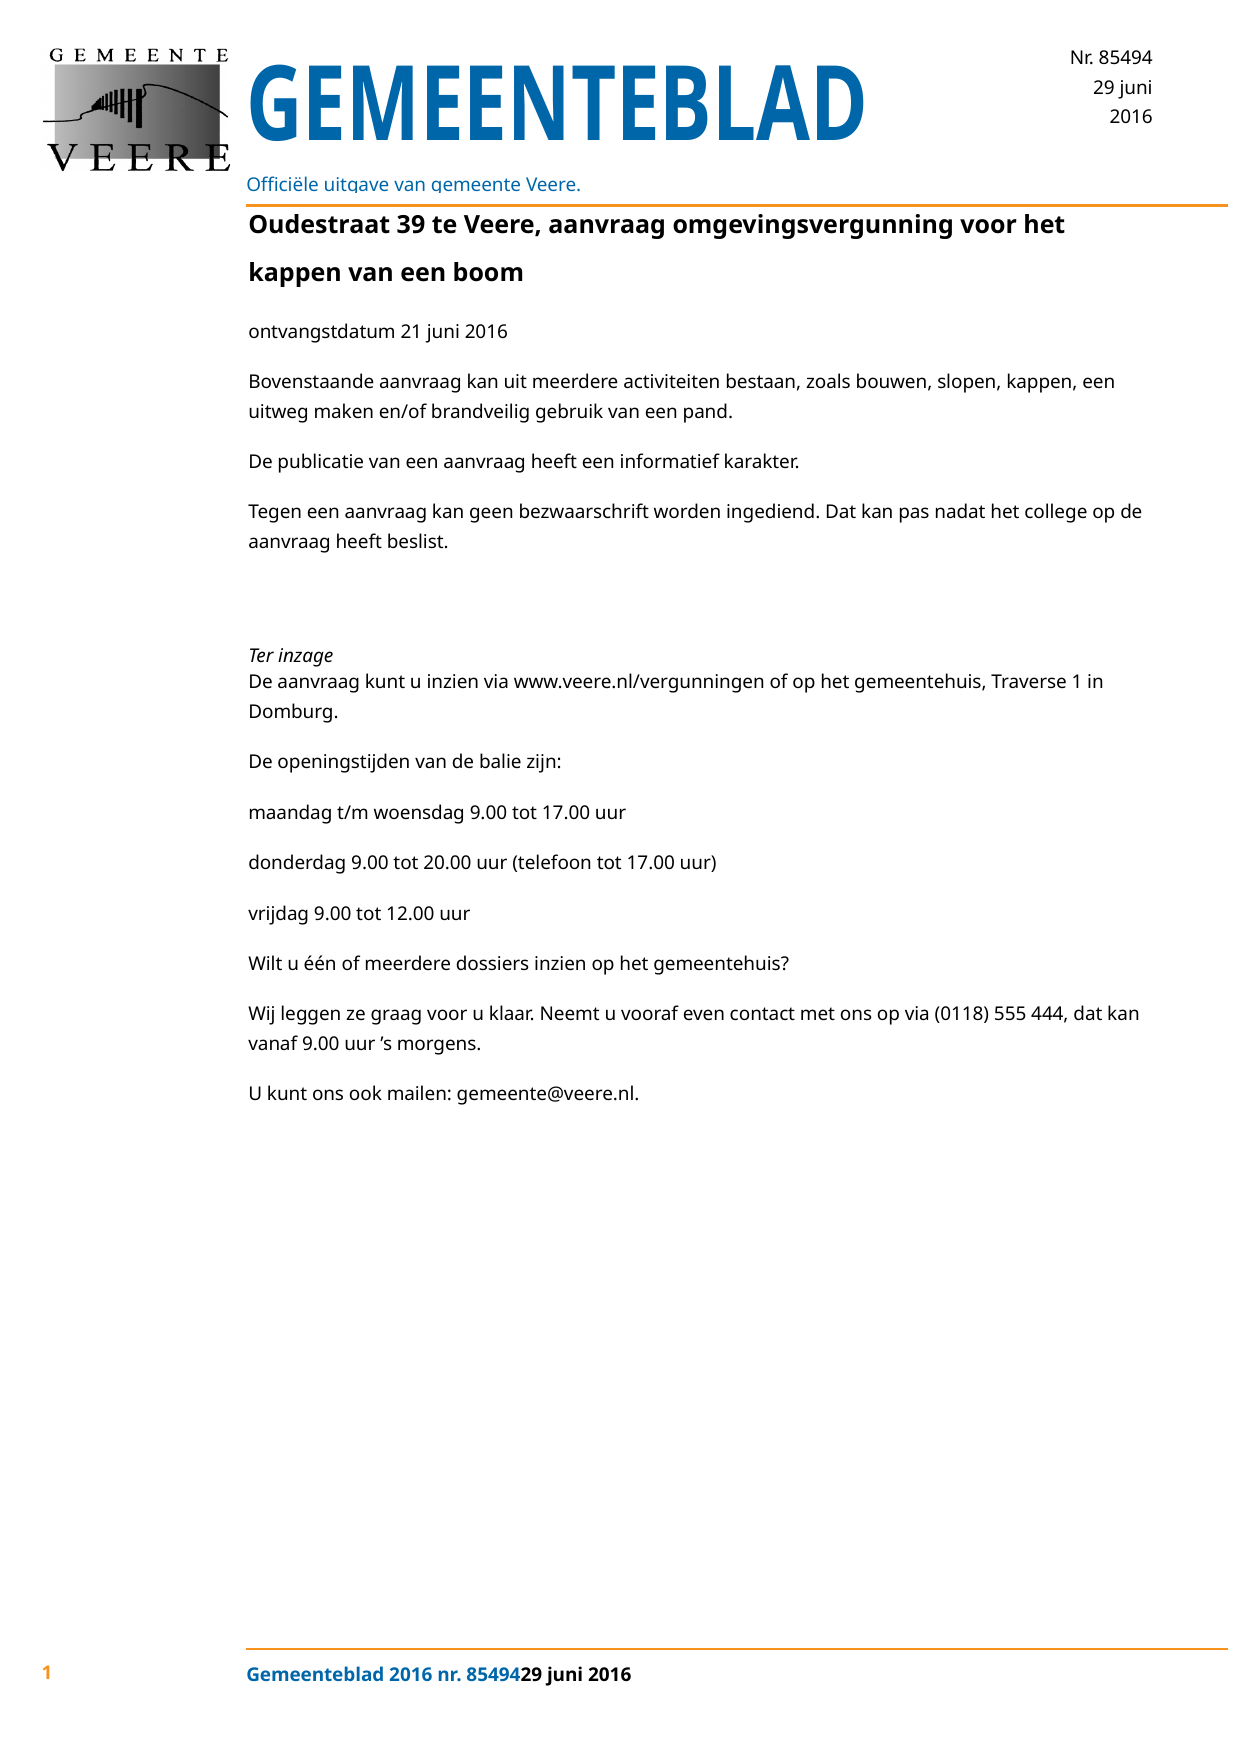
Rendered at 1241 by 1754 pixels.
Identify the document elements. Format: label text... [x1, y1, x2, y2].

text Wilt u één of meerdere dossiers inzien op het gemeentehuis? [248, 950, 1152, 976]
text De openingstijden van de balie zijn: [248, 748, 1152, 774]
picture [41, 47, 231, 172]
text Tegen een aanvraag kan geen bezwaarschrift worden ingediend. Dat kan pas nadat het college op de aanvraag heeft beslist. [248, 499, 1152, 554]
text maandag t/m woensdag 9.00 tot 17.00 uur [248, 799, 1152, 824]
text De aanvraag kunt u inzien via www.veere.nl/vergunningen of op het gemeentehuis, Traverse 1 in Domburg. [248, 668, 1152, 724]
text Bovenstaande aanvraag kan uit meerdere activiteiten bestaan, zoals bouwen, slopen, kappen, een uitweg maken en/of brandveilig gebruik van een pand. [248, 368, 1152, 424]
text Oudestraat 39 te Veere, aanvraag omgevingsvergunning voor het kappen van een boom [248, 207, 1152, 288]
text U kunt ons ook mailen: gemeente@veere.nl. [248, 1081, 1152, 1106]
text donderdag 9.00 tot 20.00 uur (telefoon tot 17.00 uur) [248, 849, 1152, 875]
text vrijdag 9.00 tot 12.00 uur [248, 900, 1152, 925]
text ontvangstdatum 21 juni 2016 [248, 318, 1152, 344]
text De publicatie van een aanvraag heeft een informatief karakter. [248, 448, 1152, 474]
text Wij leggen ze graag voor u klaar. Neemt u vooraf even contact met ons op via (0118) 555 444, dat kan vanaf 9.00 uur ’s morgens. [248, 1001, 1152, 1056]
text Ter inzage [248, 643, 1152, 668]
